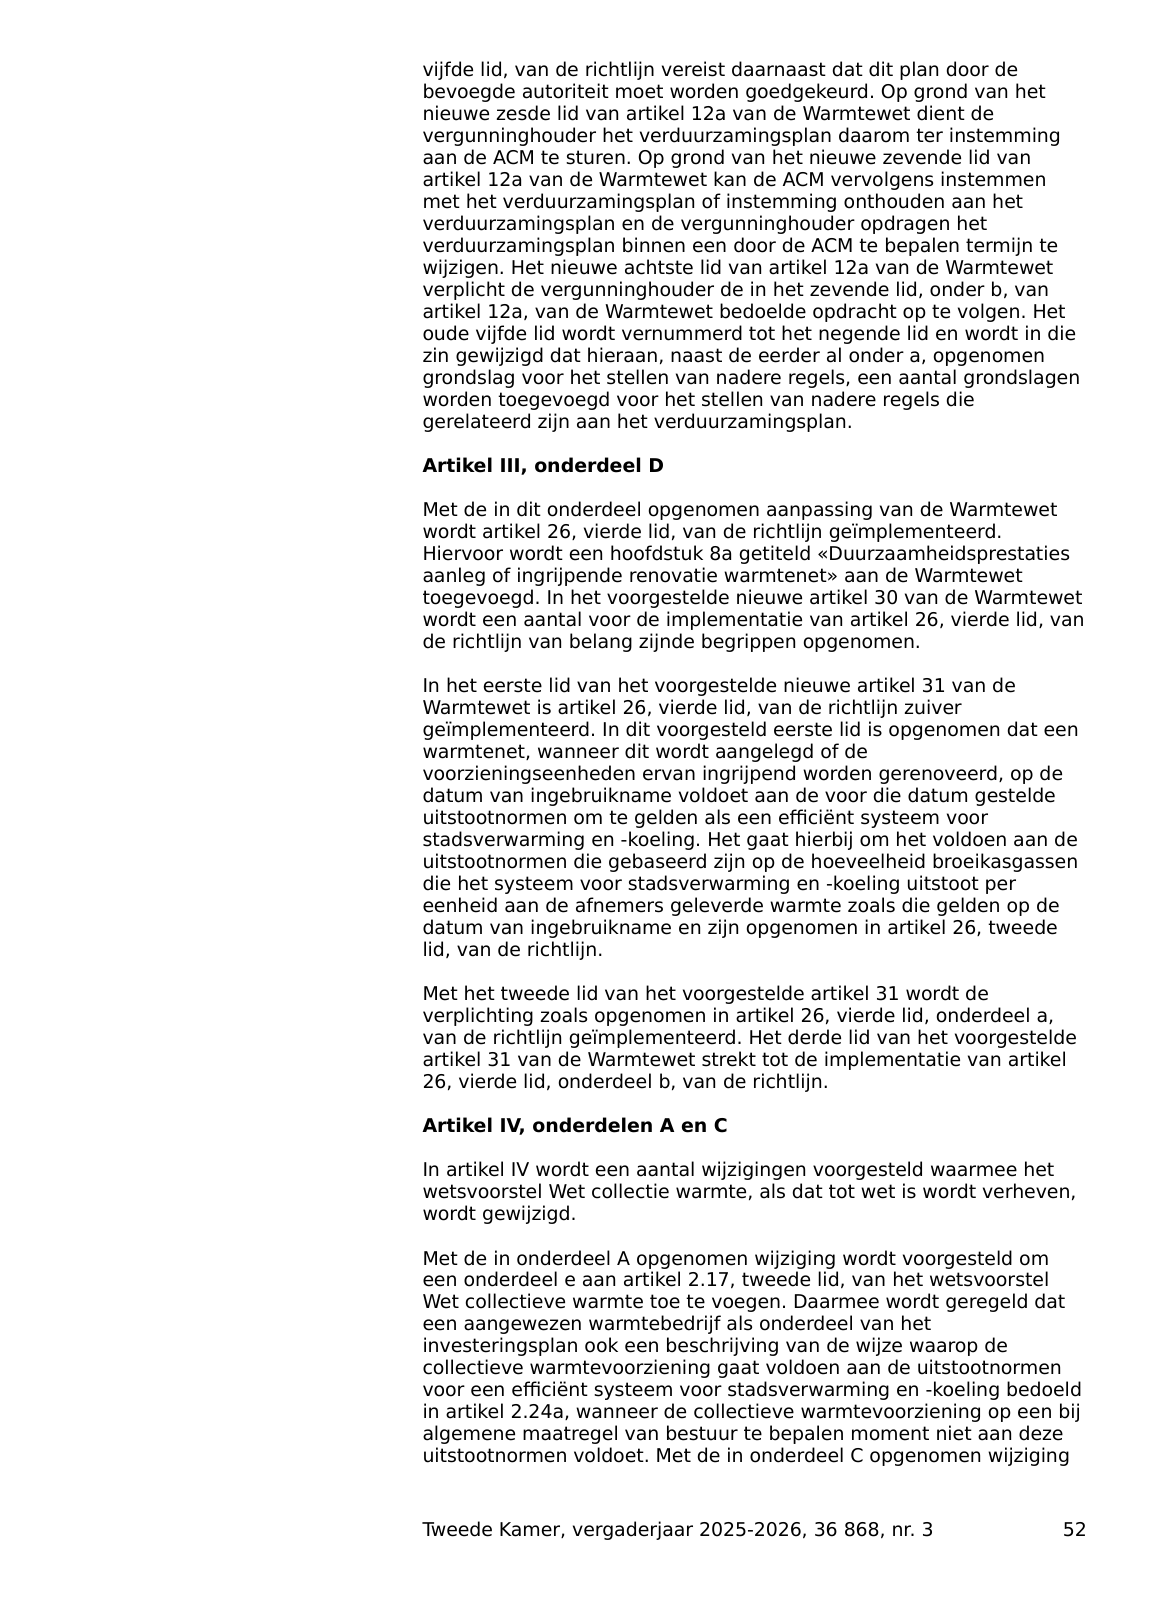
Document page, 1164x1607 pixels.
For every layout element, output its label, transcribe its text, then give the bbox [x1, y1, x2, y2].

text vijfde lid, van de richtlijn vereist daarnaast dat dit plan door de bevoegde autoriteit moet worden goedgekeurd. Op grond van het nieuwe zesde lid van artikel 12a van de Warmtewet dient de vergunninghouder het verduurzamingsplan daarom ter instemming aan de ACM te sturen. Op grond van het nieuwe zevende lid van artikel 12a van de Warmtewet kan de ACM vervolgens instemmen met het verduurzamingsplan of instemming onthouden aan het verduurzamingsplan en de vergunninghouder opdragen het verduurzamingsplan binnen een door de ACM te bepalen termijn te wijzigen. Het nieuwe achtste lid van artikel 12a van de Warmtewet verplicht de vergunninghouder de in het zevende lid, onder b, van artikel 12a, van de Warmtewet bedoelde opdracht op te volgen. Het oude vijfde lid wordt vernummerd tot het negende lid en wordt in die zin gewijzigd dat hieraan, naast de eerder al onder a, opgenomen grondslag voor het stellen van nadere regels, een aantal grondslagen worden toegevoegd voor het stellen van nadere regels die gerelateerd zijn aan het verduurzamingsplan. [422, 59, 1087, 433]
subtitle Artikel III, onderdeel D [422, 455, 1087, 477]
text In artikel IV wordt een aantal wijzigingen voorgesteld waarmee het wetsvoorstel Wet collectie warmte, als dat tot wet is wordt verheven, wordt gewijzigd. [422, 1159, 1087, 1225]
subtitle Artikel IV, onderdelen A en C [422, 1115, 1087, 1137]
text Met de in dit onderdeel opgenomen aanpassing van de Warmtewet wordt artikel 26, vierde lid, van de richtlijn geïmplementeerd. Hiervoor wordt een hoofdstuk 8a getiteld «Duurzaamheidsprestaties aanleg of ingrijpende renovatie warmtenet» aan de Warmtewet toegevoegd. In het voorgestelde nieuwe artikel 30 van de Warmtewet wordt een aantal voor de implementatie van artikel 26, vierde lid, van de richtlijn van belang zijnde begrippen opgenomen. [422, 499, 1087, 653]
text In het eerste lid van het voorgestelde nieuwe artikel 31 van de Warmtewet is artikel 26, vierde lid, van de richtlijn zuiver geïmplementeerd. In dit voorgesteld eerste lid is opgenomen dat een warmtenet, wanneer dit wordt aangelegd of de voorzieningseenheden ervan ingrijpend worden gerenoveerd, op de datum van ingebruikname voldoet aan de voor die datum gestelde uitstootnormen om te gelden als een efficiënt systeem voor stadsverwarming en -koeling. Het gaat hierbij om het voldoen aan de uitstootnormen die gebaseerd zijn op de hoeveelheid broeikasgassen die het systeem voor stadsverwarming en -koeling uitstoot per eenheid aan de afnemers geleverde warmte zoals die gelden op de datum van ingebruikname en zijn opgenomen in artikel 26, tweede lid, van de richtlijn. [422, 675, 1087, 961]
text Met de in onderdeel A opgenomen wijziging wordt voorgesteld om een onderdeel e aan artikel 2.17, tweede lid, van het wetsvoorstel Wet collectieve warmte toe te voegen. Daarmee wordt geregeld dat een aangewezen warmtebedrijf als onderdeel van het investeringsplan ook een beschrijving van de wijze waarop de collectieve warmtevoorziening gaat voldoen aan de uitstootnormen voor een efficiënt systeem voor stadsverwarming en -koeling bedoeld in artikel 2.24a, wanneer de collectieve warmtevoorziening op een bij algemene maatregel van bestuur te bepalen moment niet aan deze uitstootnormen voldoet. Met de in onderdeel C opgenomen wijziging [422, 1247, 1087, 1467]
text Met het tweede lid van het voorgestelde artikel 31 wordt de verplichting zoals opgenomen in artikel 26, vierde lid, onderdeel a, van de richtlijn geïmplementeerd. Het derde lid van het voorgestelde artikel 31 van de Warmtewet strekt tot de implementatie van artikel 26, vierde lid, onderdeel b, van de richtlijn. [422, 983, 1087, 1093]
